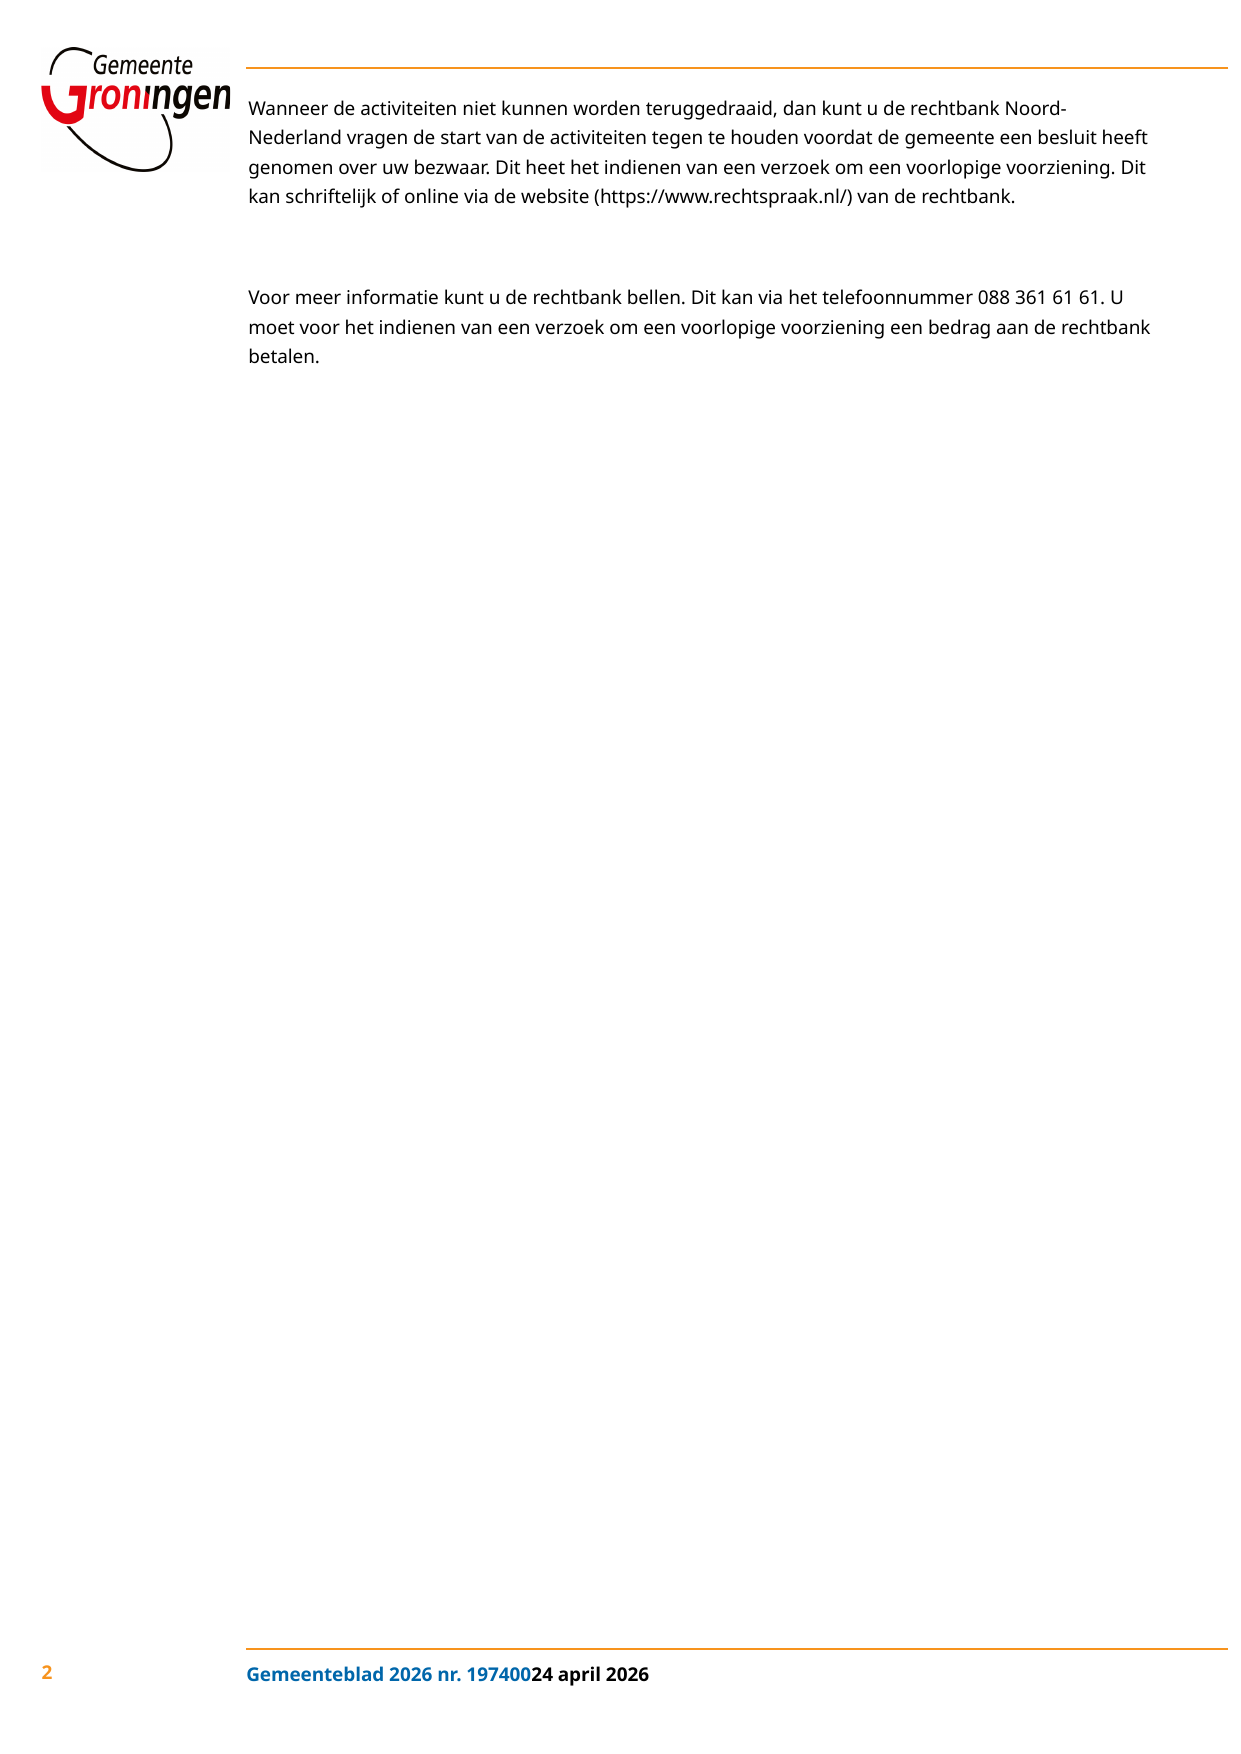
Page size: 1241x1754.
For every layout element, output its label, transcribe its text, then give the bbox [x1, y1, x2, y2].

text Voor meer informatie kunt u de rechtbank bellen. Dit kan via het telefoonnummer 088 361 61 61. U moet voor het indienen van een verzoek om een voorlopige voorziening een bedrag aan de rechtbank betalen. [248, 284, 1152, 369]
picture [41, 47, 231, 172]
text Wanneer de activiteiten niet kunnen worden teruggedraaid, dan kunt u de rechtbank Noord-Nederland vragen de start van de activiteiten tegen te houden voordat de gemeente een besluit heeft genomen over uw bezwaar. Dit heet het indienen van een verzoek om een voorlopige voorziening. Dit kan schriftelijk of online via de website (https://www.rechtspraak.nl/) van de rechtbank. [248, 95, 1152, 209]
